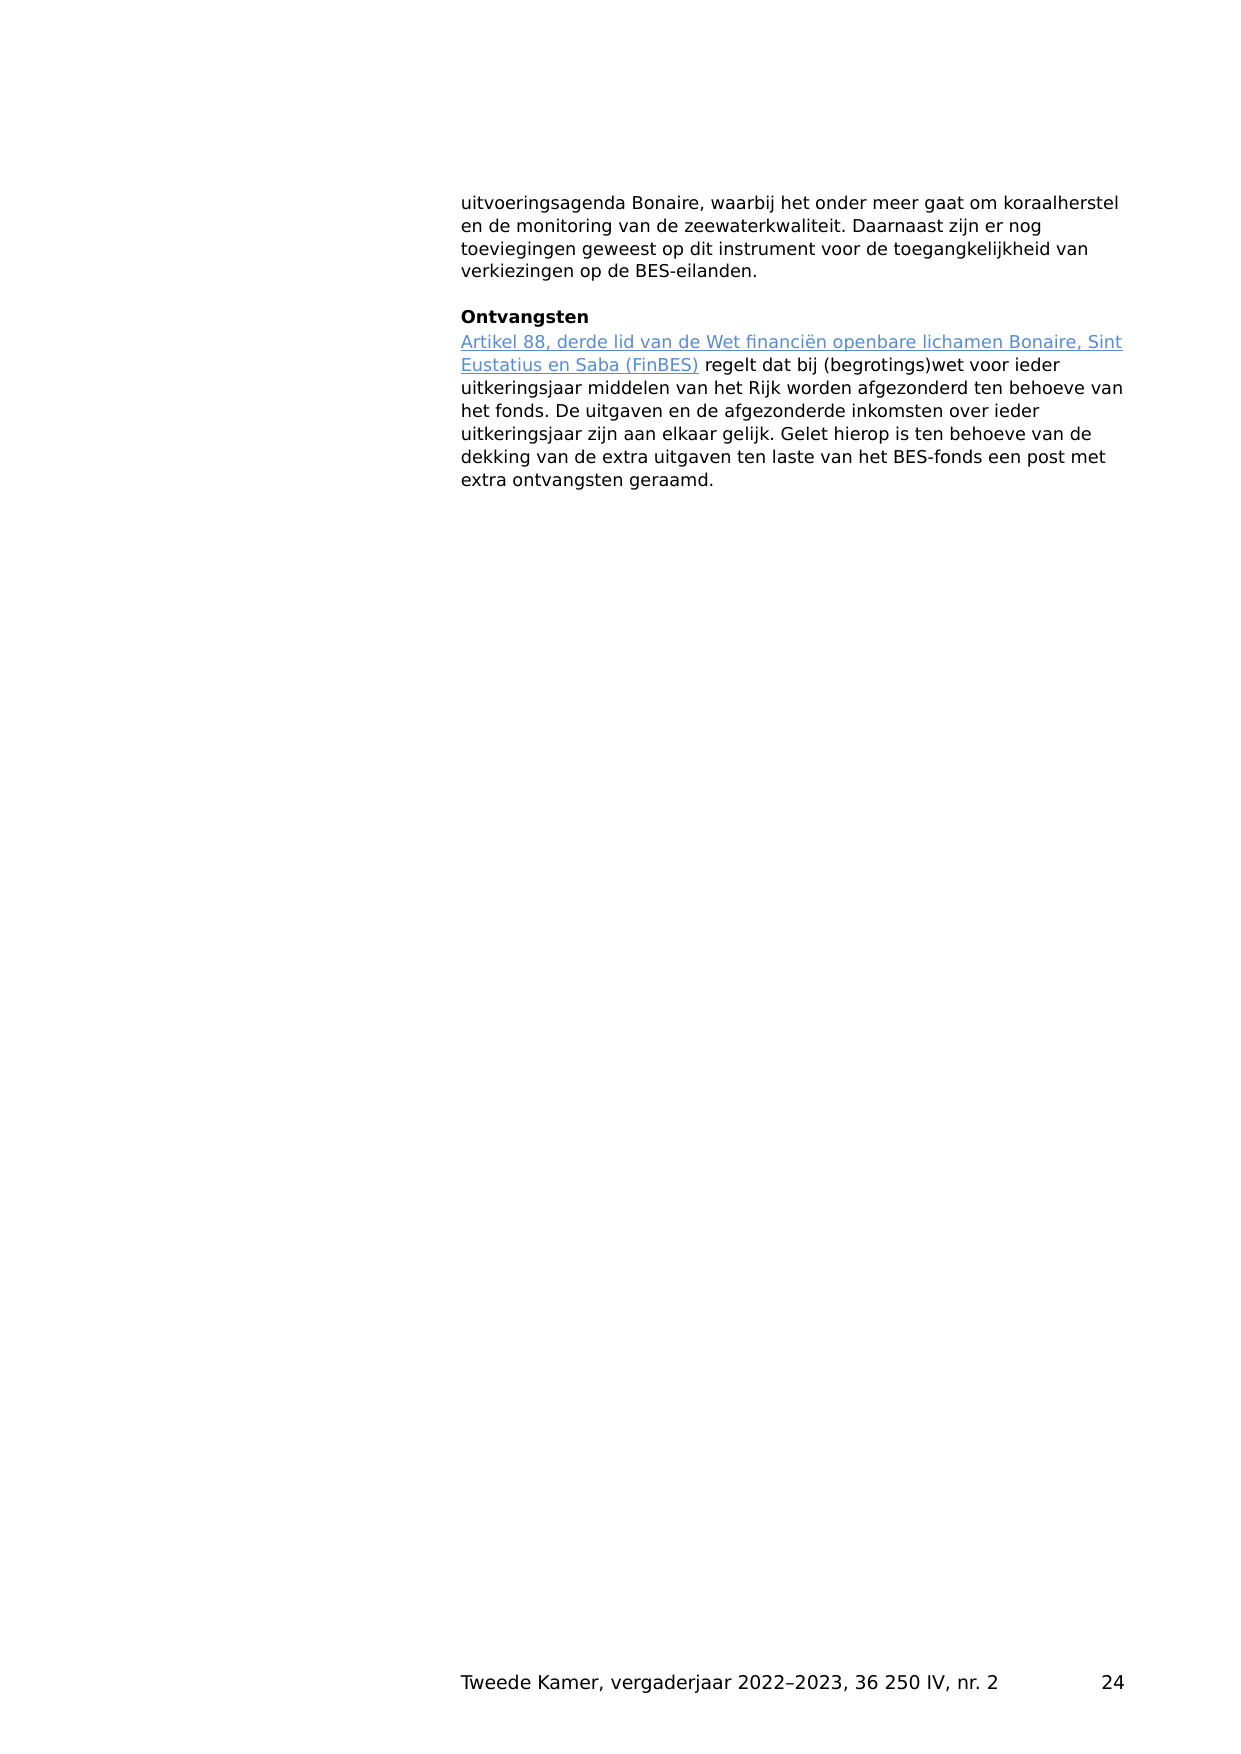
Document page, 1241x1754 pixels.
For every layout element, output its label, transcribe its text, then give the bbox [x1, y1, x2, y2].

text Artikel 88, derde lid van de Wet financiën openbare lichamen Bonaire, Sint Eustatius en Saba (FinBES) regelt dat bij (begrotings)wet voor ieder uitkeringsjaar middelen van het Rijk worden afgezonderd ten behoeve van het fonds. De uitgaven en de afgezonderde inkomsten over ieder uitkeringsjaar zijn aan elkaar gelijk. Gelet hierop is ten behoeve van de dekking van de extra uitgaven ten laste van het BES-fonds een post met extra ontvangsten geraamd. [461, 330, 1125, 491]
text Ontvangsten [461, 305, 1125, 328]
text uitvoeringsagenda Bonaire, waarbij het onder meer gaat om koraalherstel en de monitoring van de zeewaterkwaliteit. Daarnaast zijn er nog toeviegingen geweest op dit instrument voor de toegangkelijkheid van verkiezingen op de BES-eilanden. [461, 191, 1125, 282]
